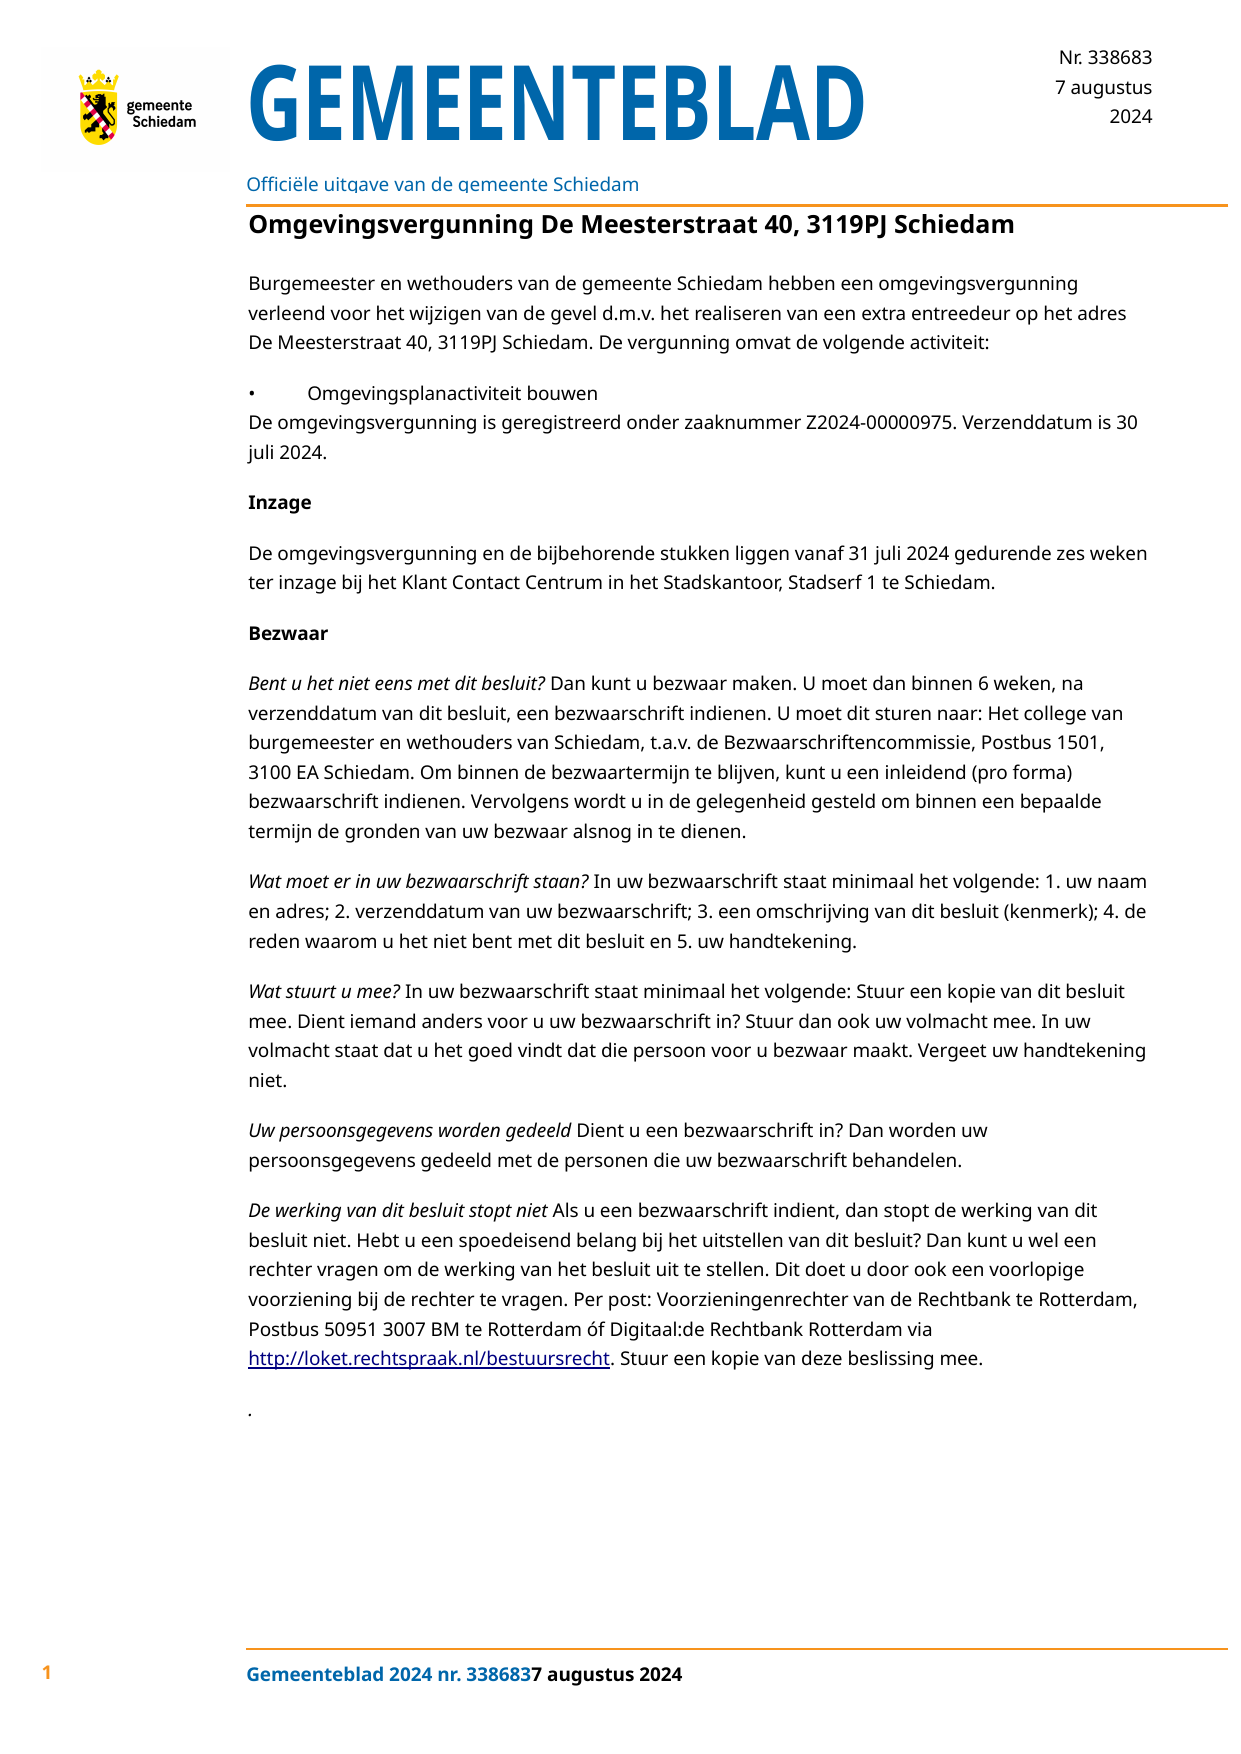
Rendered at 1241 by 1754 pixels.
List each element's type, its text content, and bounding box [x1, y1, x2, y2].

text Burgemeester en wethouders van de gemeente Schiedam hebben een omgevingsvergunning verleend voor het wijzigen van de gevel d.m.v. het realiseren van een extra entreedeur op het adres De Meesterstraat 40, 3119PJ Schiedam. De vergunning omvat de volgende activiteit: [248, 270, 1152, 355]
text Wat stuurt u mee? In uw bezwaarschrift staat minimaal het volgende: Stuur een kopie van dit besluit mee. Dient iemand anders voor u uw bezwaarschrift in? Stuur dan ook uw volmacht mee. In uw volmacht staat dat u het goed vindt dat die persoon voor u bezwaar maakt. Vergeet uw handtekening niet. [248, 978, 1152, 1093]
text Uw persoonsgegevens worden gedeeld Dient u een bezwaarschrift in? Dan worden uw persoonsgegevens gedeeld met de personen die uw bezwaarschrift behandelen. [248, 1117, 1152, 1173]
text Bezwaar [248, 620, 1152, 646]
picture [41, 47, 231, 172]
text Inzage [248, 489, 1152, 515]
text De werking van dit besluit stopt niet Als u een bezwaarschrift indient, dan stopt de werking van dit besluit niet. Hebt u een spoedeisend belang bij het uitstellen van dit besluit? Dan kunt u wel een rechter vragen om de werking van het besluit uit te stellen. Dit doet u door ook een voorlopige voorziening bij de rechter te vragen. Per post: Voorzieningenrechter van de Rechtbank te Rotterdam, Postbus 50951 3007 BM te Rotterdam óf Digitaal:de Rechtbank Rotterdam via http://loket.rechtspraak.nl/bestuursrecht. Stuur een kopie van deze beslissing mee. [248, 1197, 1152, 1371]
text De omgevingsvergunning en de bijbehorende stukken liggen vanaf 31 juli 2024 gedurende zes weken ter inzage bij het Klant Contact Centrum in het Stadskantoor, Stadserf 1 te Schiedam. [248, 540, 1152, 595]
text Bent u het niet eens met dit besluit? Dan kunt u bezwaar maken. U moet dan binnen 6 weken, na verzenddatum van dit besluit, een bezwaarschrift indienen. U moet dit sturen naar: Het college van burgemeester en wethouders van Schiedam, t.a.v. de Bezwaarschriftencommissie, Postbus 1501, 3100 EA Schiedam. Om binnen de bezwaartermijn te blijven, kunt u een inleidend (pro forma) bezwaarschrift indienen. Vervolgens wordt u in de gelegenheid gesteld om binnen een bepaalde termijn de gronden van uw bezwaar alsnog in te dienen. [248, 670, 1152, 844]
list Omgevingsplanactiviteit bouwen [248, 380, 1152, 406]
text Wat moet er in uw bezwaarschrift staan? In uw bezwaarschrift staat minimaal het volgende: 1. uw naam en adres; 2. verzenddatum van uw bezwaarschrift; 3. een omschrijving van dit besluit (kenmerk); 4. de reden waarom u het niet bent met dit besluit en 5. uw handtekening. [248, 869, 1152, 953]
text De omgevingsvergunning is geregistreerd onder zaaknummer Z2024-00000975. Verzenddatum is 30 juli 2024. [248, 409, 1152, 465]
text Omgevingsvergunning De Meesterstraat 40, 3119PJ Schiedam [248, 207, 1152, 241]
text . [248, 1396, 1152, 1421]
